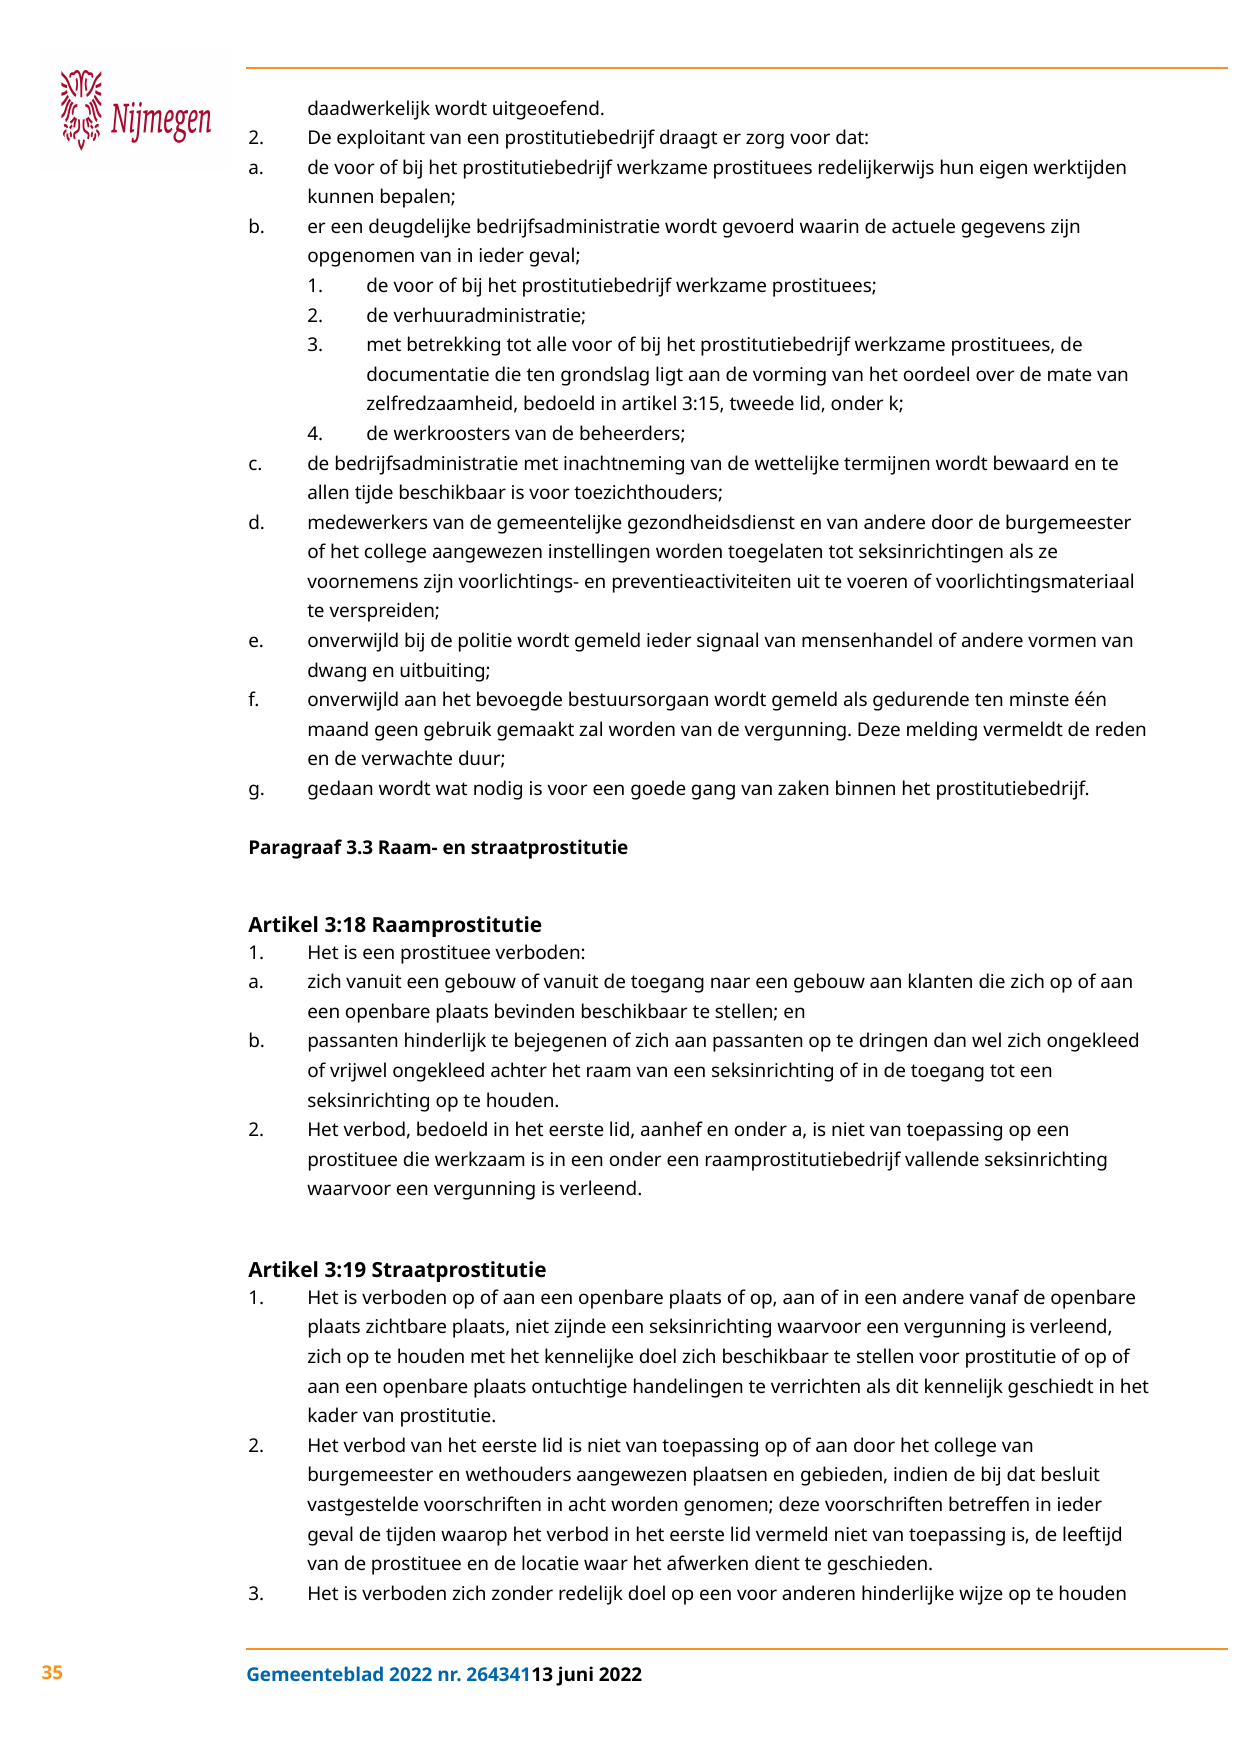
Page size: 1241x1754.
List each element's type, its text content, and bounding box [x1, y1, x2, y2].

list daadwerkelijk wordt uitgeoefend. [248, 95, 1152, 121]
list de werkroosters van de beheerders; [307, 420, 1152, 446]
list passanten hinderlijk te bejegenen of zich aan passanten op te dringen dan wel zich ongekleed of vrijwel ongekleed achter het raam van een seksinrichting of in de toegang tot een seksinrichting op te houden. [248, 1028, 1152, 1113]
list Het is een prostituee verboden: [248, 939, 1152, 965]
list de verhuuradministratie; [307, 302, 1152, 328]
list onverwijld aan het bevoegde bestuursorgaan wordt gemeld als gedurende ten minste één maand geen gebruik gemaakt zal worden van de vergunning. Deze melding vermeldt de reden en de verwachte duur; [248, 686, 1152, 771]
list de voor of bij het prostitutiebedrijf werkzame prostituees redelijkerwijs hun eigen werktijden kunnen bepalen; [248, 154, 1152, 209]
list de bedrijfsadministratie met inachtneming van de wettelijke termijnen wordt bewaard en te allen tijde beschikbaar is voor toezichthouders; [248, 450, 1152, 505]
list Het is verboden zich zonder redelijk doel op een voor anderen hinderlijke wijze op te houden [248, 1580, 1152, 1606]
list de voor of bij het prostitutiebedrijf werkzame prostituees; [307, 272, 1152, 298]
list er een deugdelijke bedrijfsadministratie wordt gevoerd waarin de actuele gegevens zijn opgenomen van in ieder geval; [248, 213, 1152, 268]
text Artikel 3:19 Straatprostitutie [248, 1256, 1152, 1284]
list met betrekking tot alle voor of bij het prostitutiebedrijf werkzame prostituees, de documentatie die ten grondslag ligt aan de vorming van het oordeel over de mate van zelfredzaamheid, bedoeld in artikel 3:15, tweede lid, onder k; [307, 331, 1152, 416]
list Het is verboden op of aan een openbare plaats of op, aan of in een andere vanaf de openbare plaats zichtbare plaats, niet zijnde een seksinrichting waarvoor een vergunning is verleend, zich op te houden met het kennelijke doel zich beschikbaar te stellen voor prostitutie of op of aan een openbare plaats ontuchtige handelingen te verrichten als dit kennelijk geschiedt in het kader van prostitutie. [248, 1284, 1152, 1428]
list zich vanuit een gebouw of vanuit de toegang naar een gebouw aan klanten die zich op of aan een openbare plaats bevinden beschikbaar te stellen; en [248, 968, 1152, 1024]
picture [41, 47, 231, 172]
text Artikel 3:18 Raamprostitutie [248, 911, 1152, 939]
list gedaan wordt wat nodig is voor een goede gang van zaken binnen het prostitutiebedrijf. [248, 775, 1152, 801]
list Het verbod, bedoeld in het eerste lid, aanhef en onder a, is niet van toepassing op een prostituee die werkzaam is in een onder een raamprostitutiebedrijf vallende seksinrichting waarvoor een vergunning is verleend. [248, 1116, 1152, 1201]
list medewerkers van de gemeentelijke gezondheidsdienst en van andere door de burgemeester of het college aangewezen instellingen worden toegelaten tot seksinrichtingen als ze voornemens zijn voorlichtings- en preventieactiviteiten uit te voeren of voorlichtingsmateriaal te verspreiden; [248, 509, 1152, 623]
list onverwijld bij de politie wordt gemeld ieder signaal van mensenhandel of andere vormen van dwang en uitbuiting; [248, 627, 1152, 683]
list Het verbod van het eerste lid is niet van toepassing op of aan door het college van burgemeester en wethouders aangewezen plaatsen en gebieden, indien de bij dat besluit vastgestelde voorschriften in acht worden genomen; deze voorschriften betreffen in ieder geval de tijden waarop het verbod in het eerste lid vermeld niet van toepassing is, de leeftijd van de prostituee en de locatie waar het afwerken dient te geschieden. [248, 1432, 1152, 1576]
list De exploitant van een prostitutiebedrijf draagt er zorg voor dat: [248, 124, 1152, 150]
text Paragraaf 3.3 Raam- en straatprostitutie [248, 834, 1152, 860]
